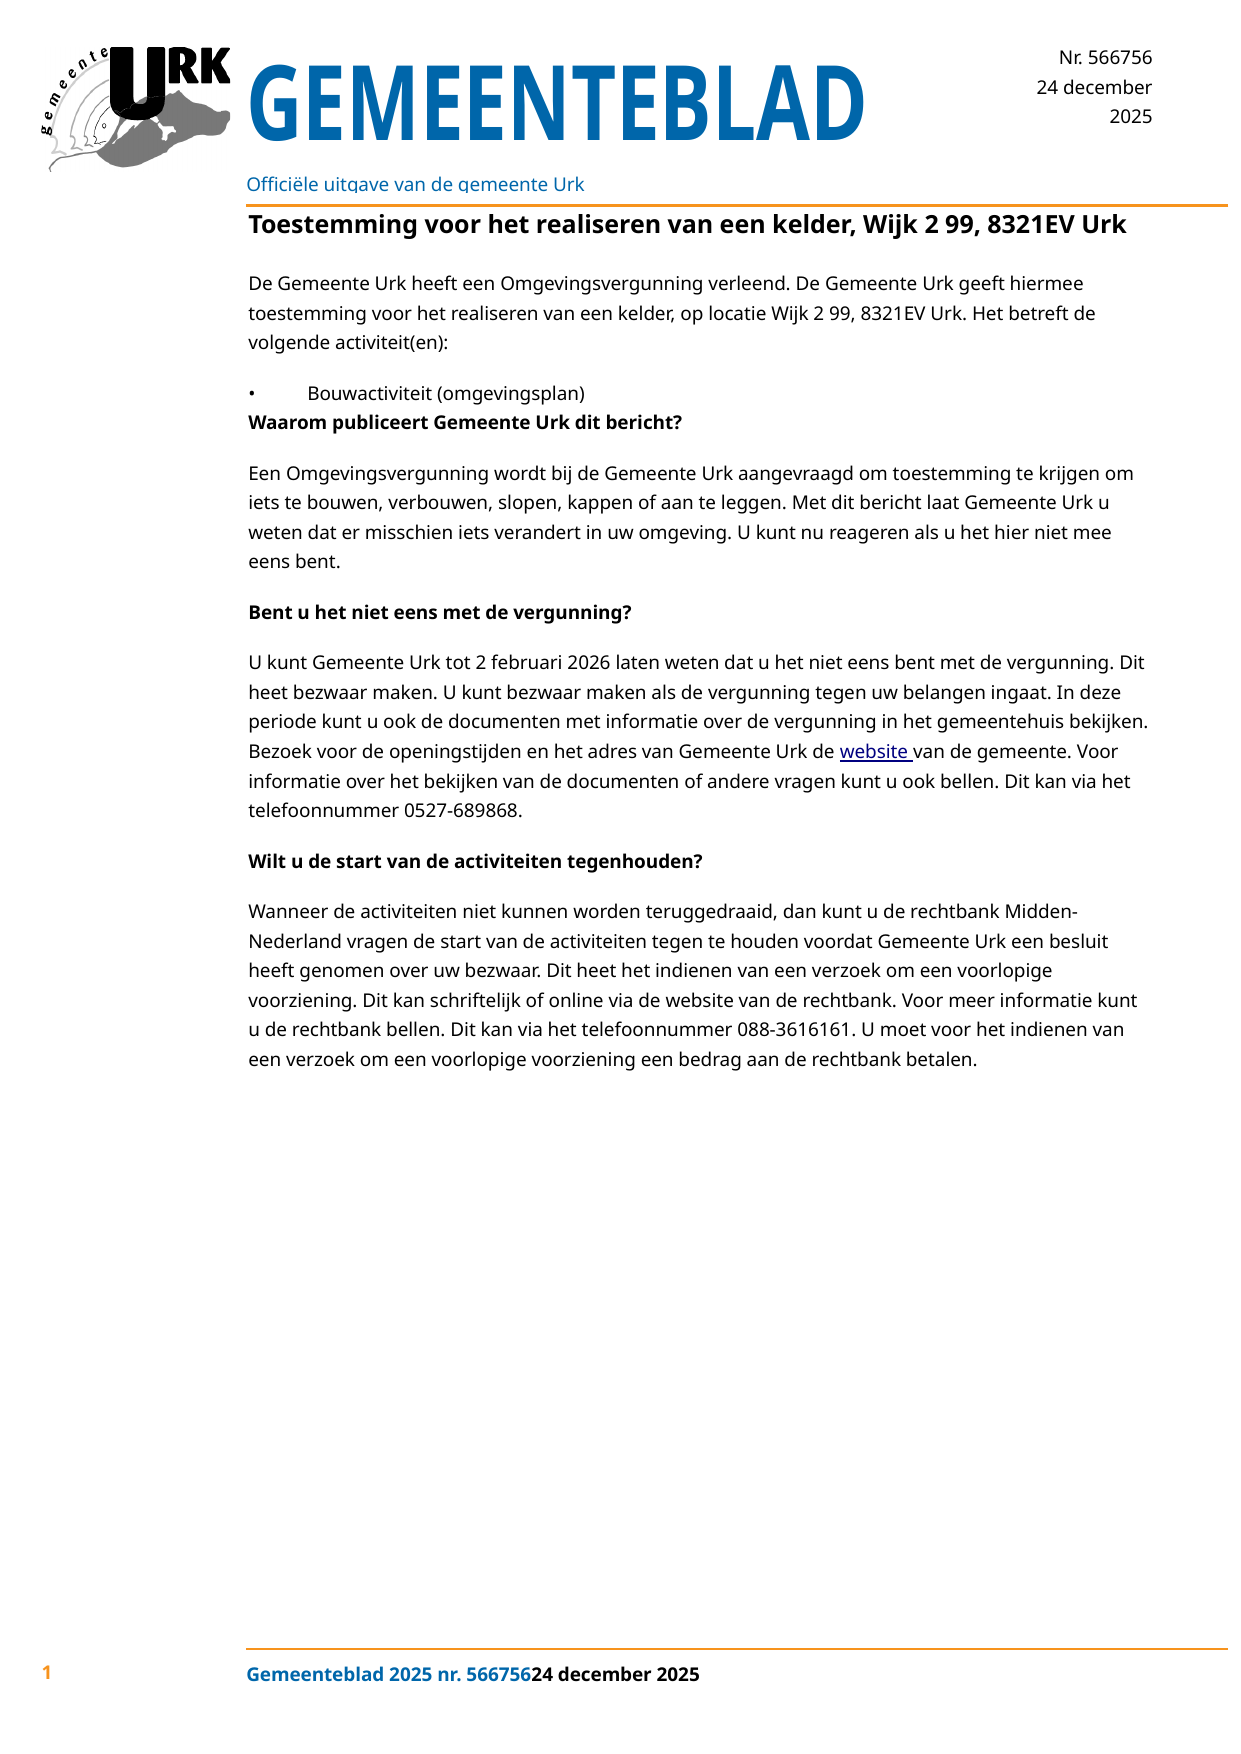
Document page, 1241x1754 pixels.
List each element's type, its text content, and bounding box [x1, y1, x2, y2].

text Wanneer de activiteiten niet kunnen worden teruggedraaid, dan kunt u de rechtbank Midden-Nederland vragen de start van de activiteiten tegen te houden voordat Gemeente Urk een besluit heeft genomen over uw bezwaar. Dit heet het indienen van een verzoek om een voorlopige voorziening. Dit kan schriftelijk of online via de website van de rechtbank. Voor meer informatie kunt u de rechtbank bellen. Dit kan via het telefoonnummer 088-3616161. U moet voor het indienen van een verzoek om een voorlopige voorziening een bedrag aan de rechtbank betalen. [248, 898, 1152, 1072]
text Een Omgevingsvergunning wordt bij de Gemeente Urk aangevraagd om toestemming te krijgen om iets te bouwen, verbouwen, slopen, kappen of aan te leggen. Met dit bericht laat Gemeente Urk u weten dat er misschien iets verandert in uw omgeving. U kunt nu reageren als u het hier niet mee eens bent. [248, 460, 1152, 574]
text Waarom publiceert Gemeente Urk dit bericht? [248, 409, 1152, 435]
picture [41, 47, 231, 172]
text Toestemming voor het realiseren van een kelder, Wijk 2 99, 8321EV Urk [248, 207, 1152, 241]
text Bent u het niet eens met de vergunning? [248, 599, 1152, 625]
text U kunt Gemeente Urk tot 2 februari 2026 laten weten dat u het niet eens bent met de vergunning. Dit heet bezwaar maken. U kunt bezwaar maken als de vergunning tegen uw belangen ingaat. In deze periode kunt u ook de documenten met informatie over de vergunning in het gemeentehuis bekijken. Bezoek voor de openingstijden en het adres van Gemeente Urk de website van de gemeente. Voor informatie over het bekijken van de documenten of andere vragen kunt u ook bellen. Dit kan via het telefoonnummer 0527-689868. [248, 649, 1152, 823]
text De Gemeente Urk heeft een Omgevingsvergunning verleend. De Gemeente Urk geeft hiermee toestemming voor het realiseren van een kelder, op locatie Wijk 2 99, 8321EV Urk. Het betreft de volgende activiteit(en): [248, 270, 1152, 355]
text Wilt u de start van de activiteiten tegenhouden? [248, 848, 1152, 873]
list Bouwactiviteit (omgevingsplan) [248, 380, 1152, 406]
